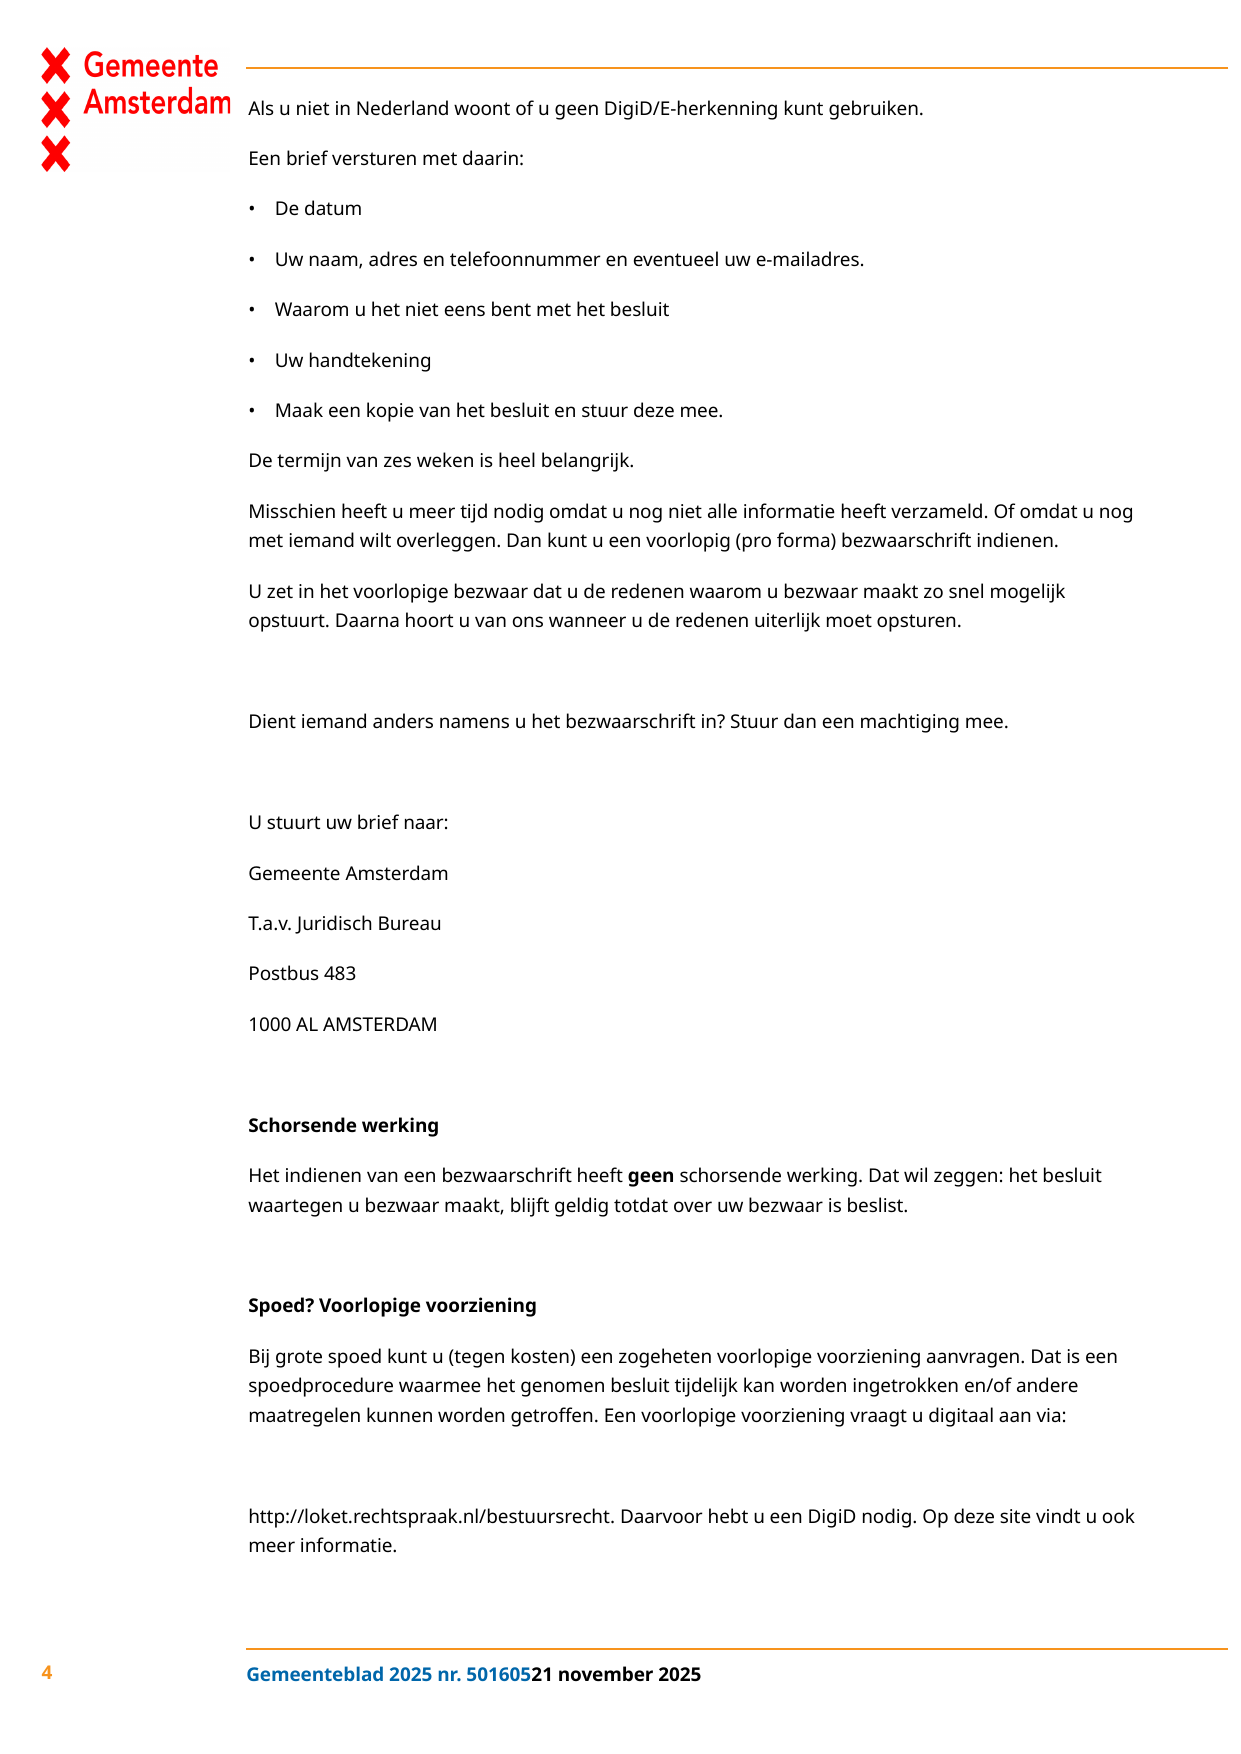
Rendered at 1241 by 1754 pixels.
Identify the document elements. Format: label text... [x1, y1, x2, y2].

picture [41, 47, 231, 172]
text • Uw handtekening [248, 347, 1152, 373]
text 1000 AL AMSTERDAM [248, 1011, 1152, 1037]
text • Maak een kopie van het besluit en stuur deze mee. [248, 397, 1152, 423]
text http://loket.rechtspraak.nl/bestuursrecht. Daarvoor hebt u een DigiD nodig. Op deze site vindt u ook meer informatie. [248, 1503, 1152, 1558]
text • De datum [248, 196, 1152, 221]
text Als u niet in Nederland woont of u geen DigiD/E-herkenning kunt gebruiken. [248, 95, 1152, 121]
text T.a.v. Juridisch Bureau [248, 910, 1152, 936]
text • Waarom u het niet eens bent met het besluit [248, 296, 1152, 322]
text Een brief versturen met daarin: [248, 145, 1152, 171]
text Misschien heeft u meer tijd nodig omdat u nog niet alle informatie heeft verzameld. Of omdat u nog met iemand wilt overleggen. Dan kunt u een voorlopig (pro forma) bezwaarschrift indienen. [248, 498, 1152, 553]
text Gemeente Amsterdam [248, 860, 1152, 886]
text Schorsende werking [248, 1112, 1152, 1138]
text Spoed? Voorlopige voorziening [248, 1293, 1152, 1318]
text Postbus 483 [248, 961, 1152, 986]
text Het indienen van een bezwaarschrift heeft geen schorsende werking. Dat wil zeggen: het besluit waartegen u bezwaar maakt, blijft geldig totdat over uw bezwaar is beslist. [248, 1162, 1152, 1218]
text De termijn van zes weken is heel belangrijk. [248, 448, 1152, 473]
text U stuurt uw brief naar: [248, 809, 1152, 835]
text Dient iemand anders namens u het bezwaarschrift in? Stuur dan een machtiging mee. [248, 708, 1152, 734]
text Bij grote spoed kunt u (tegen kosten) een zogeheten voorlopige voorziening aanvragen. Dat is een spoedprocedure waarmee het genomen besluit tijdelijk kan worden ingetrokken en/of andere maatregelen kunnen worden getroffen. Een voorlopige voorziening vraagt u digitaal aan via: [248, 1343, 1152, 1428]
text U zet in het voorlopige bezwaar dat u de redenen waarom u bezwaar maakt zo snel mogelijk opstuurt. Daarna hoort u van ons wanneer u de redenen uiterlijk moet opsturen. [248, 578, 1152, 633]
text • Uw naam, adres en telefoonnummer en eventueel uw e-mailadres. [248, 246, 1152, 272]
